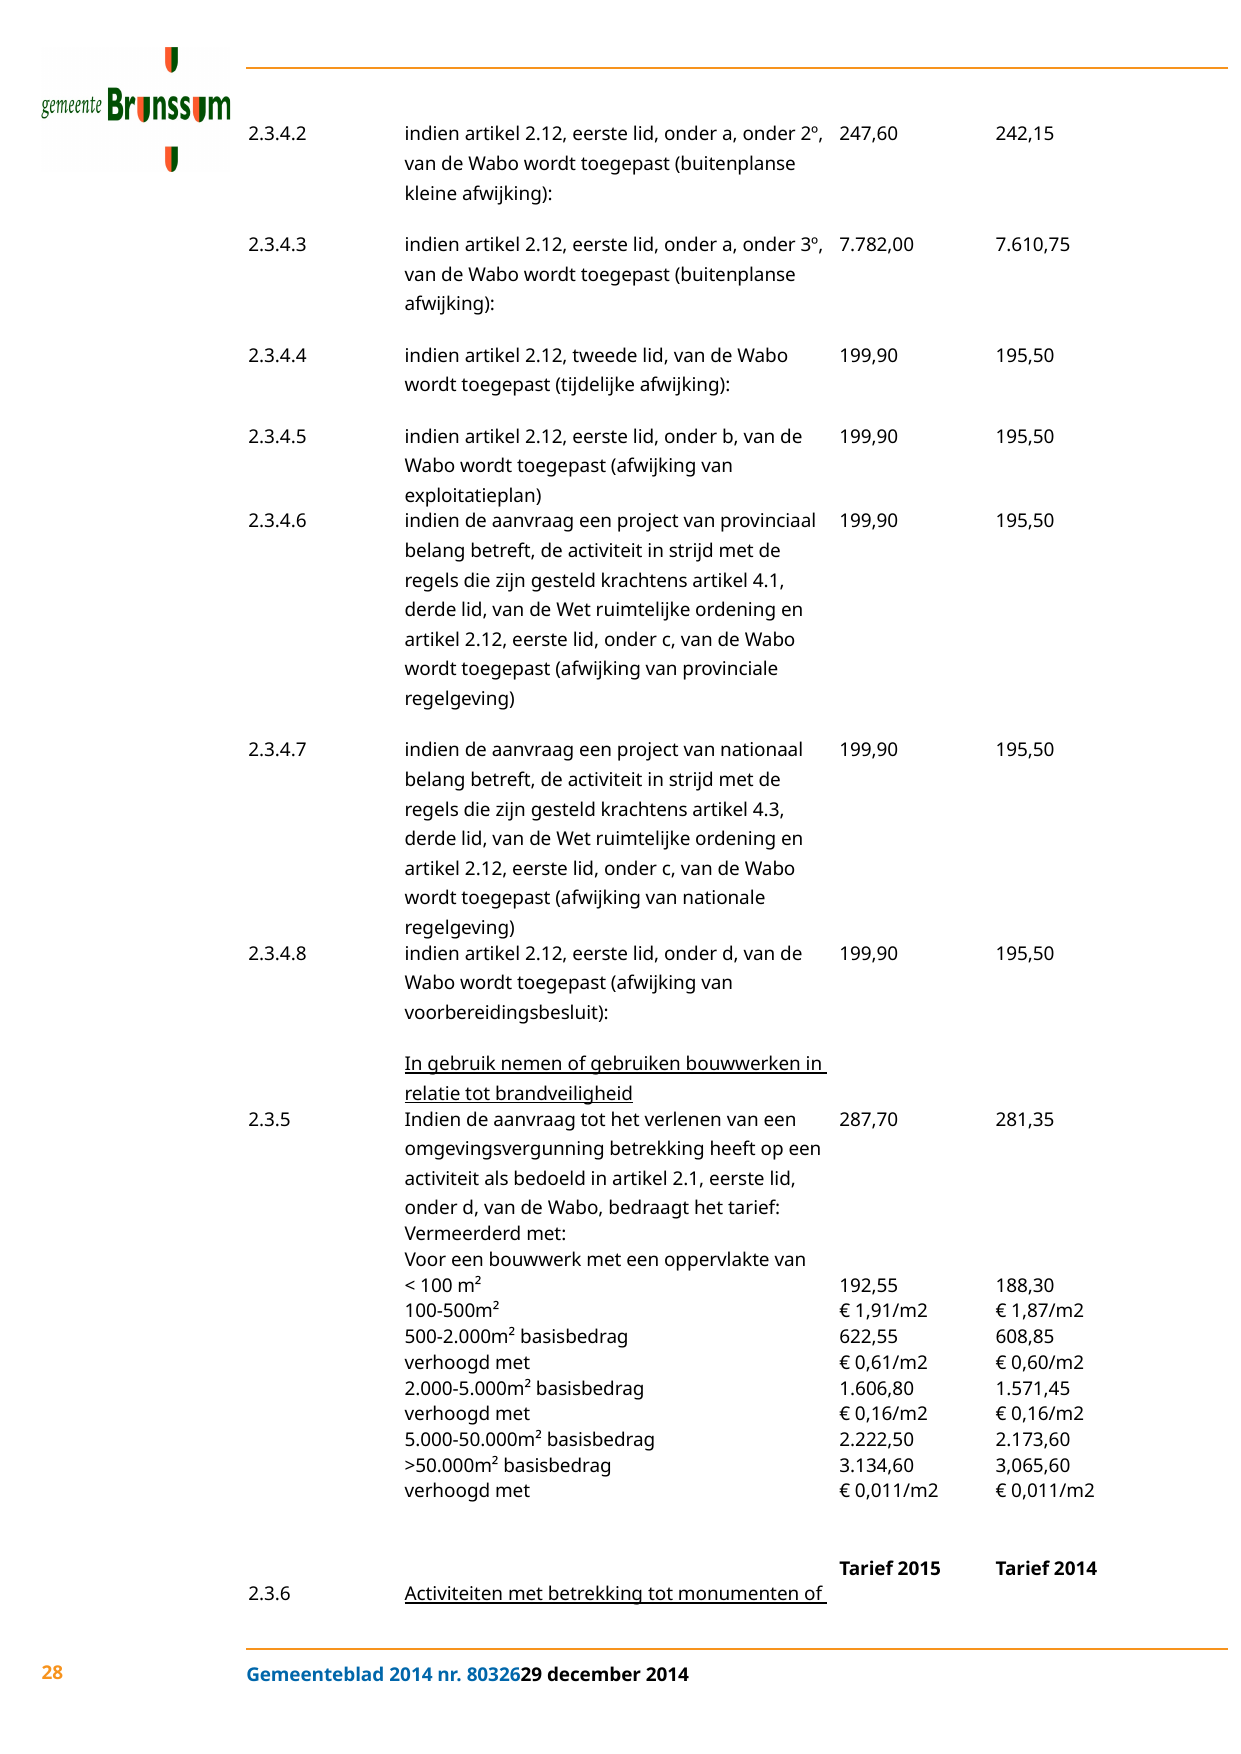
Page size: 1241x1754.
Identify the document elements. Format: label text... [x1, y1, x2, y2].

table_cell 247,60 [839, 121, 995, 205]
table_cell [248, 397, 404, 423]
table_cell [839, 95, 995, 121]
table_cell € 0,60/m2 [995, 1349, 1152, 1375]
table_cell [995, 1246, 1152, 1272]
table_header Tarief 2015 [839, 1555, 995, 1581]
table_cell 195,50 [995, 342, 1152, 397]
table_cell 2.173,60 [995, 1426, 1152, 1452]
table_cell 2.3.4.3 [248, 231, 404, 316]
table_cell 622,55 [839, 1323, 995, 1349]
table_cell 2.3.4.6 [248, 508, 404, 711]
table_cell [995, 397, 1152, 423]
table_cell [839, 1051, 995, 1106]
table_cell 500-2.000m² basisbedrag [404, 1323, 839, 1349]
table_cell 192,55 [839, 1272, 995, 1297]
table_cell indien artikel 2.12, eerste lid, onder a, onder 3º, van de Wabo wordt toegepast (buitenplanse afwijking): [404, 231, 839, 316]
table_cell [248, 95, 404, 121]
table_cell [995, 711, 1152, 737]
table_cell 195,50 [995, 940, 1152, 1025]
table_cell [404, 205, 839, 231]
table_cell [839, 1581, 995, 1606]
table_cell [404, 1025, 839, 1051]
table_cell [248, 1349, 404, 1375]
table_cell € 0,16/m2 [839, 1400, 995, 1426]
table_cell [839, 316, 995, 342]
table_cell [248, 1375, 404, 1400]
table_cell 199,90 [839, 342, 995, 397]
table_cell Indien de aanvraag tot het verlenen van een omgevingsvergunning betrekking heeft op een activiteit als bedoeld in artikel 2.1, eerste lid, onder d, van de Wabo, bedraagt het tarief: [404, 1106, 839, 1220]
table_cell [248, 1272, 404, 1297]
table_cell [995, 205, 1152, 231]
table_cell indien artikel 2.12, eerste lid, onder b, van de Wabo wordt toegepast (afwijking van exploitatieplan) [404, 423, 839, 508]
table_cell indien artikel 2.12, eerste lid, onder d, van de Wabo wordt toegepast (afwijking van voorbereidingsbesluit): [404, 940, 839, 1025]
table_cell [404, 397, 839, 423]
table_cell € 0,011/m2 [839, 1478, 995, 1503]
picture [41, 47, 231, 172]
table_cell [248, 1323, 404, 1349]
table_cell € 0,011/m2 [995, 1478, 1152, 1503]
table_cell [248, 1220, 404, 1246]
table_cell € 0,61/m2 [839, 1349, 995, 1375]
table_cell 3.134,60 [839, 1452, 995, 1478]
table_cell [248, 711, 404, 737]
table_cell 7.782,00 [839, 231, 995, 316]
table_header [248, 1555, 404, 1581]
table_cell 199,90 [839, 508, 995, 711]
table_cell [995, 1051, 1152, 1106]
table_cell [404, 316, 839, 342]
table_cell 199,90 [839, 737, 995, 940]
table_cell In gebruik nemen of gebruiken bouwwerken in relatie tot brandveiligheid [404, 1051, 839, 1106]
table_cell Vermeerderd met: [404, 1220, 839, 1246]
table_cell 195,50 [995, 423, 1152, 508]
table_header [404, 1555, 839, 1581]
table_cell 608,85 [995, 1323, 1152, 1349]
table_cell verhoogd met [404, 1349, 839, 1375]
table_cell 199,90 [839, 423, 995, 508]
table_cell [248, 1246, 404, 1272]
table_cell 195,50 [995, 737, 1152, 940]
table_cell [839, 397, 995, 423]
table_cell [248, 316, 404, 342]
table_cell [995, 316, 1152, 342]
table_cell [248, 1400, 404, 1426]
table_cell 195,50 [995, 508, 1152, 711]
table_cell [839, 711, 995, 737]
table_cell 242,15 [995, 121, 1152, 205]
table_cell [839, 1220, 995, 1246]
table_cell 7.610,75 [995, 231, 1152, 316]
table_cell [248, 205, 404, 231]
table_cell [995, 1025, 1152, 1051]
table_cell [248, 1452, 404, 1478]
table_cell 281,35 [995, 1106, 1152, 1220]
table_cell 2.3.4.4 [248, 342, 404, 397]
table_cell [995, 1220, 1152, 1246]
table_cell indien de aanvraag een project van provinciaal belang betreft, de activiteit in strijd met de regels die zijn gesteld krachtens artikel 4.1, derde lid, van de Wet ruimtelijke ordening en artikel 2.12, eerste lid, onder c, van de Wabo wordt toegepast (afwijking van provinciale regelgeving) [404, 508, 839, 711]
table_cell Voor een bouwwerk met een oppervlakte van [404, 1246, 839, 1272]
table_cell 3,065,60 [995, 1452, 1152, 1478]
table_cell 199,90 [839, 940, 995, 1025]
table_cell Activiteiten met betrekking tot monumenten of [404, 1581, 839, 1606]
table_cell 1.606,80 [839, 1375, 995, 1400]
table_cell 2.3.4.7 [248, 737, 404, 940]
table_cell [248, 1025, 404, 1051]
table_cell [248, 1426, 404, 1452]
table_cell 188,30 [995, 1272, 1152, 1297]
table_cell [248, 1298, 404, 1323]
table_cell 287,70 [839, 1106, 995, 1220]
table_cell [995, 95, 1152, 121]
table_cell 1.571,45 [995, 1375, 1152, 1400]
table_cell [404, 711, 839, 737]
table_cell € 0,16/m2 [995, 1400, 1152, 1426]
table_cell [839, 205, 995, 231]
table_cell 2.3.4.2 [248, 121, 404, 205]
table_cell 2.3.6 [248, 1581, 404, 1606]
table_cell € 1,87/m2 [995, 1298, 1152, 1323]
table_cell [404, 95, 839, 121]
table_cell [839, 1246, 995, 1272]
table_cell indien artikel 2.12, eerste lid, onder a, onder 2º, van de Wabo wordt toegepast (buitenplanse kleine afwijking): [404, 121, 839, 205]
table_cell < 100 m² [404, 1272, 839, 1297]
table_cell 5.000-50.000m² basisbedrag [404, 1426, 839, 1452]
table_cell verhoogd met [404, 1400, 839, 1426]
table_cell 100-500m² [404, 1298, 839, 1323]
table_cell € 1,91/m2 [839, 1298, 995, 1323]
table_cell indien artikel 2.12, tweede lid, van de Wabo wordt toegepast (tijdelijke afwijking): [404, 342, 839, 397]
table_header Tarief 2014 [995, 1555, 1152, 1581]
table_cell [248, 1051, 404, 1106]
table_cell 2.3.5 [248, 1106, 404, 1220]
table_cell [839, 1025, 995, 1051]
table_cell 2.3.4.8 [248, 940, 404, 1025]
table_cell indien de aanvraag een project van nationaal belang betreft, de activiteit in strijd met de regels die zijn gesteld krachtens artikel 4.3, derde lid, van de Wet ruimtelijke ordening en artikel 2.12, eerste lid, onder c, van de Wabo wordt toegepast (afwijking van nationale regelgeving) [404, 737, 839, 940]
table_cell >50.000m² basisbedrag [404, 1452, 839, 1478]
table_cell [248, 1478, 404, 1503]
table_cell 2.3.4.5 [248, 423, 404, 508]
table_cell 2.222,50 [839, 1426, 995, 1452]
table_cell [995, 1581, 1152, 1606]
table_cell 2.000-5.000m² basisbedrag [404, 1375, 839, 1400]
table_cell verhoogd met [404, 1478, 839, 1503]
